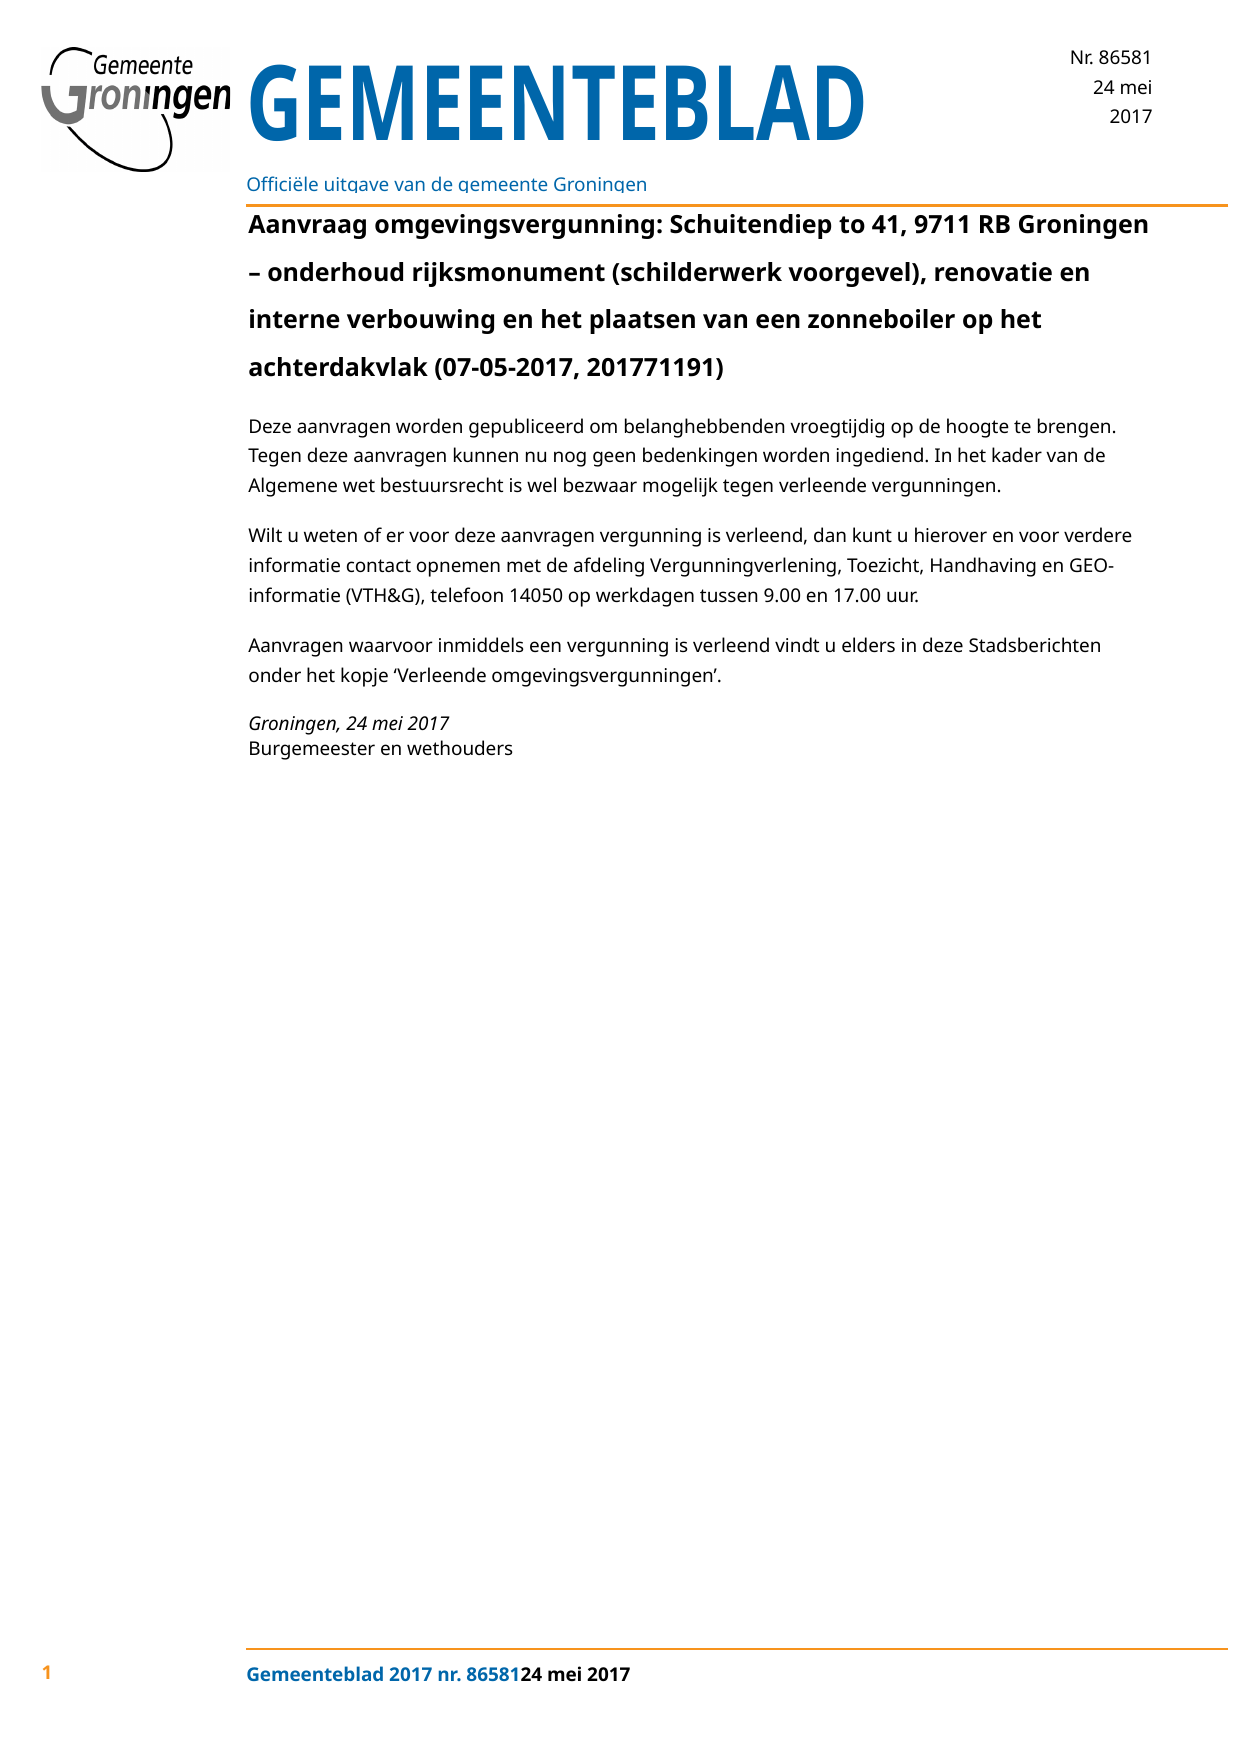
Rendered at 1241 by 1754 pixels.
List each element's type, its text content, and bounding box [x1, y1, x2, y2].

text Aanvragen waarvoor inmiddels een vergunning is verleend vindt u elders in deze Stadsberichten onder het kopje ‘Verleende omgevingsvergunningen’. [248, 632, 1152, 688]
text Wilt u weten of er voor deze aanvragen vergunning is verleend, dan kunt u hierover en voor verdere informatie contact opnemen met de afdeling Vergunningverlening, Toezicht, Handhaving en GEO-informatie (VTH&G), telefoon 14050 op werkdagen tussen 9.00 en 17.00 uur. [248, 523, 1152, 608]
picture [41, 47, 231, 172]
text Aanvraag omgevingsvergunning: Schuitendiep to 41, 9711 RB Groningen – onderhoud rijksmonument (schilderwerk voorgevel), renovatie en interne verbouwing en het plaatsen van een zonneboiler op het achterdakvlak (07-05-2017, 201771191) [248, 207, 1152, 384]
text Deze aanvragen worden gepubliceerd om belanghebbenden vroegtijdig op de hoogte te brengen. Tegen deze aanvragen kunnen nu nog geen bedenkingen worden ingediend. In het kader van de Algemene wet bestuursrecht is wel bezwaar mogelijk tegen verleende vergunningen. [248, 413, 1152, 498]
text Burgemeester en wethouders [248, 735, 1152, 761]
text Groningen, 24 mei 2017 [248, 710, 1152, 735]
